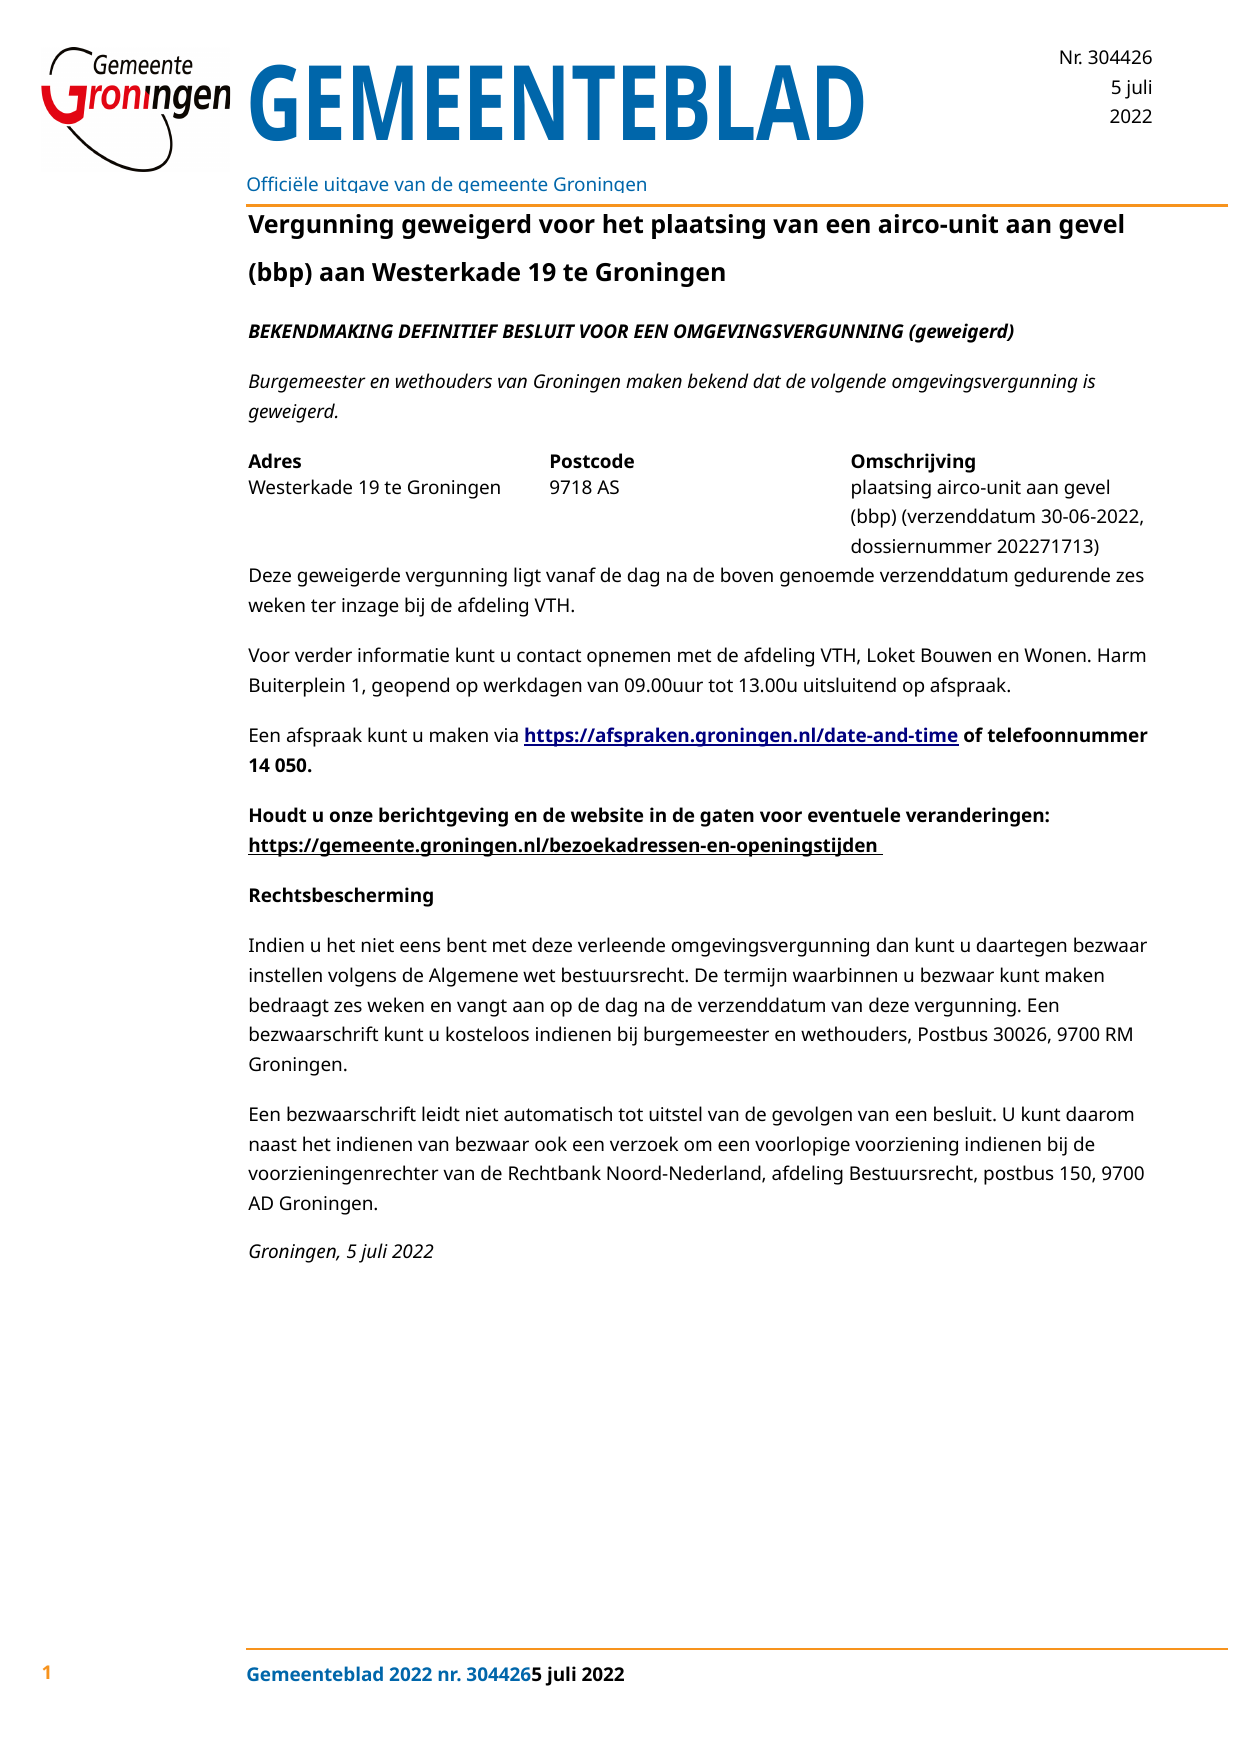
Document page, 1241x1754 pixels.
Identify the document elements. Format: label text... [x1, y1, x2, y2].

text Vergunning geweigerd voor het plaatsing van een airco-unit aan gevel (bbp) aan Westerkade 19 te Groningen [248, 207, 1152, 288]
table_header Omschrijving [850, 449, 1152, 474]
text Een afspraak kunt u maken via https://afspraken.groningen.nl/date-and-time of telefoonnummer 14 050. [248, 722, 1152, 778]
text Groningen, 5 juli 2022 [248, 1238, 1152, 1264]
text Deze geweigerde vergunning ligt vanaf de dag na de boven genoemde verzenddatum gedurende zes weken ter inzage bij de afdeling VTH. [248, 562, 1152, 618]
table_cell plaatsing airco-unit aan gevel (bbp) (verzenddatum 30-06-2022, dossiernummer 202271713) [850, 474, 1152, 559]
text Houdt u onze berichtgeving en de website in de gaten voor eventuele veranderingen: https://gemeente.groningen.nl/bezoekadressen-en-openingstijden [248, 802, 1152, 858]
text Rechtsbescherming [248, 882, 1152, 908]
text Een bezwaarschrift leidt niet automatisch tot uitstel van de gevolgen van een besluit. U kunt daarom naast het indienen van bezwaar ook een verzoek om een voorlopige voorziening indienen bij de voorzieningenrechter van de Rechtbank Noord-Nederland, afdeling Bestuursrecht, postbus 150, 9700 AD Groningen. [248, 1101, 1152, 1216]
table_header Adres [248, 449, 549, 474]
text Voor verder informatie kunt u contact opnemen met de afdeling VTH, Loket Bouwen en Wonen. Harm Buiterplein 1, geopend op werkdagen van 09.00uur tot 13.00u uitsluitend op afspraak. [248, 642, 1152, 698]
table_cell Westerkade 19 te Groningen [248, 474, 549, 559]
table_header Postcode [549, 449, 850, 474]
text BEKENDMAKING DEFINITIEF BESLUIT VOOR EEN OMGEVINGSVERGUNNING (geweigerd) [248, 318, 1152, 344]
picture [41, 47, 231, 172]
table_cell 9718 AS [549, 474, 850, 559]
text Burgemeester en wethouders van Groningen maken bekend dat de volgende omgevingsvergunning is geweigerd. [248, 368, 1152, 424]
text Indien u het niet eens bent met deze verleende omgevingsvergunning dan kunt u daartegen bezwaar instellen volgens de Algemene wet bestuursrecht. De termijn waarbinnen u bezwaar kunt maken bedraagt zes weken en vangt aan op de dag na de verzenddatum van deze vergunning. Een bezwaarschrift kunt u kosteloos indienen bij burgemeester en wethouders, Postbus 30026, 9700 RM Groningen. [248, 933, 1152, 1077]
